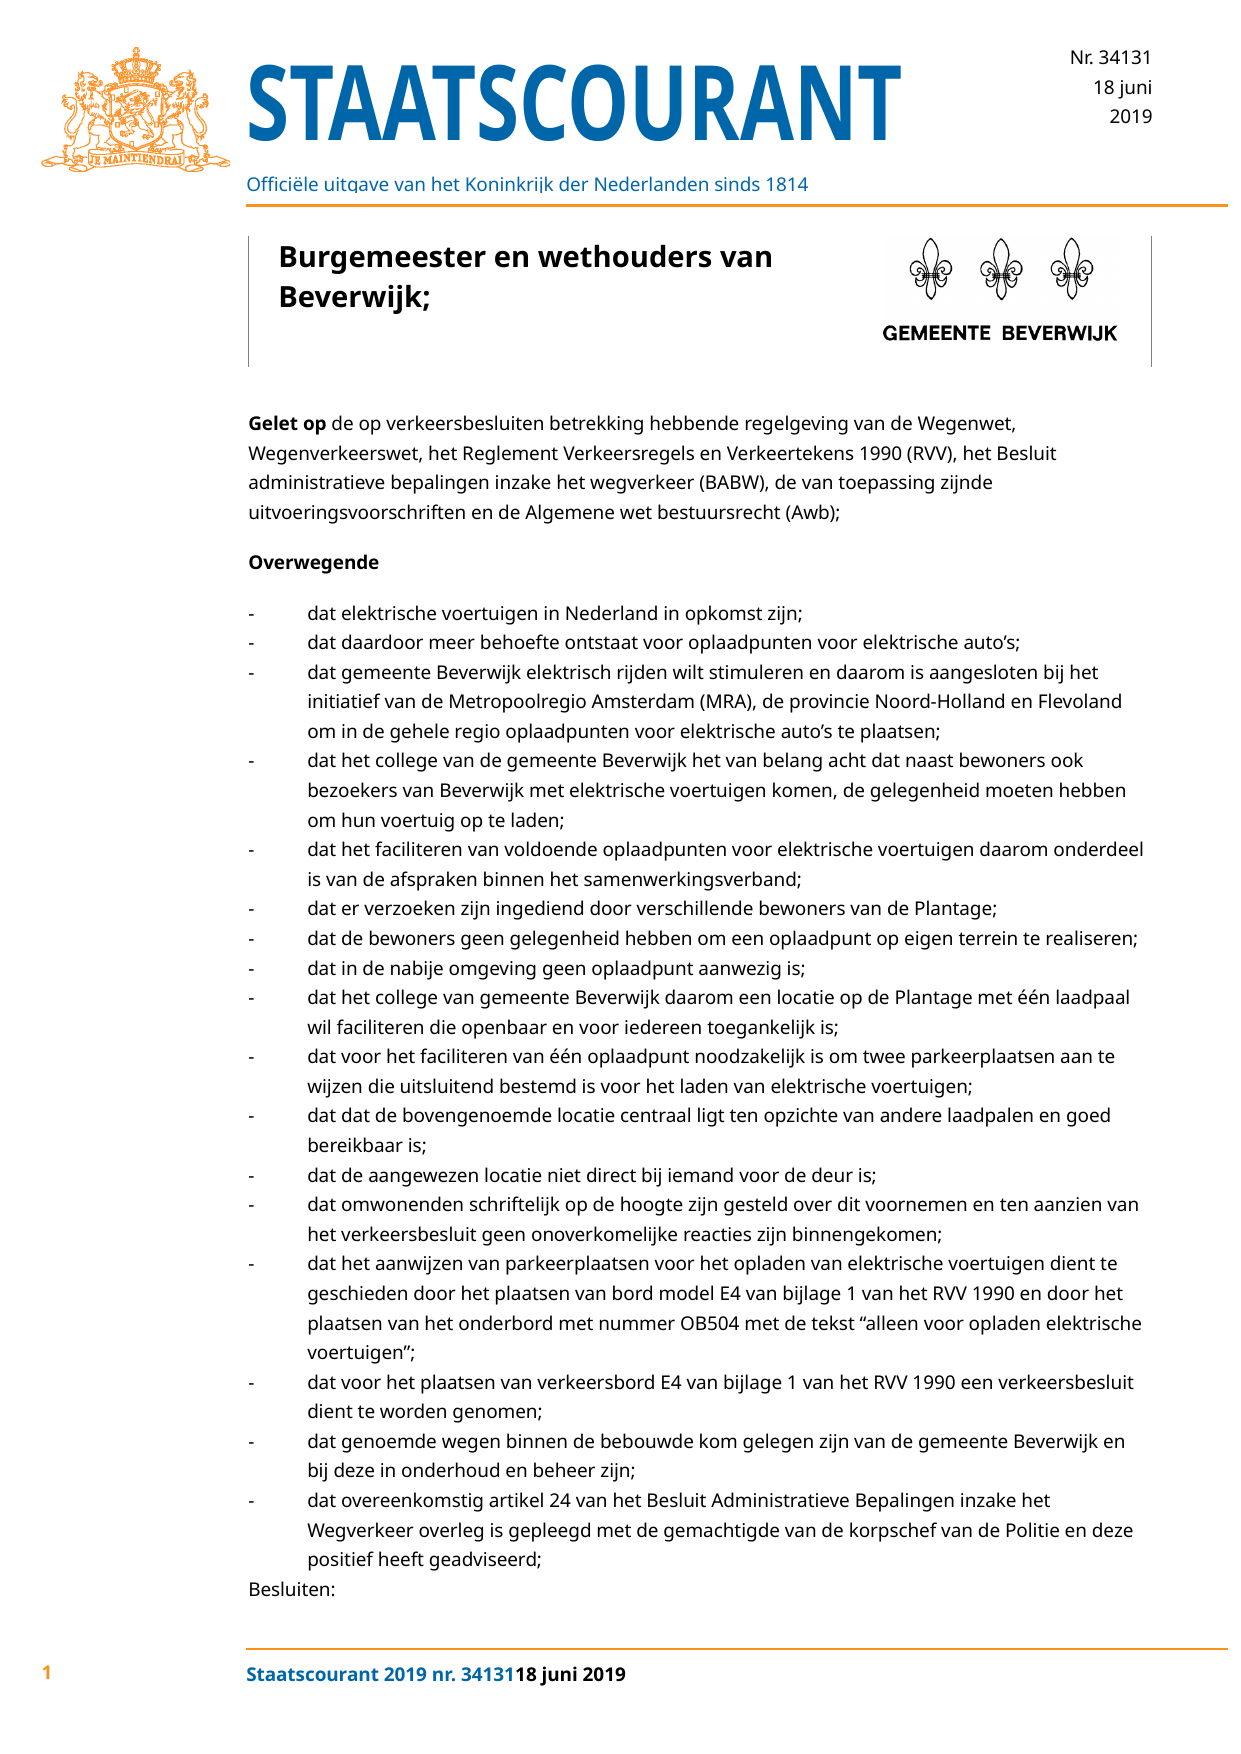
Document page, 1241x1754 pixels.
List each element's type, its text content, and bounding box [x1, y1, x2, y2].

list dat in de nabije omgeving geen oplaadpunt aanwezig is; [248, 955, 1152, 981]
picture [41, 47, 231, 172]
list dat overeenkomstig artikel 24 van het Besluit Administratieve Bepalingen inzake het Wegverkeer overleg is gepleegd met de gemachtigde van de korpschef van de Politie en deze positief heeft geadviseerd; [248, 1487, 1152, 1572]
list dat de aangewezen locatie niet direct bij iemand voor de deur is; [248, 1162, 1152, 1188]
text Gelet op de op verkeersbesluiten betrekking hebbende regelgeving van de Wegenwet, Wegenverkeerswet, het Reglement Verkeersregels en Verkeertekens 1990 (RVV), het Besluit administratieve bepalingen inzake het wegverkeer (BABW), de van toepassing zijnde uitvoeringsvoorschriften en de Algemene wet bestuursrecht (Awb); [248, 410, 1152, 525]
list dat genoemde wegen binnen de bebouwde kom gelegen zijn van de gemeente Beverwijk en bij deze in onderhoud en beheer zijn; [248, 1428, 1152, 1483]
list dat het college van de gemeente Beverwijk het van belang acht dat naast bewoners ook bezoekers van Beverwijk met elektrische voertuigen komen, de gelegenheid moeten hebben om hun voertuig op te laden; [248, 748, 1152, 833]
text Overwegende [248, 549, 1152, 575]
list dat de bewoners geen gelegenheid hebben om een oplaadpunt op eigen terrein te realiseren; [248, 925, 1152, 951]
list dat dat de bovengenoemde locatie centraal ligt ten opzichte van andere laadpalen en goed bereikbaar is; [248, 1103, 1152, 1158]
list dat voor het plaatsen van verkeersbord E4 van bijlage 1 van het RVV 1990 een verkeersbesluit dient te worden genomen; [248, 1369, 1152, 1424]
table_header [850, 236, 1151, 367]
list dat gemeente Beverwijk elektrisch rijden wilt stimuleren en daarom is aangesloten bij het initiatief van de Metropoolregio Amsterdam (MRA), de provincie Noord-Holland en Flevoland om in de gehele regio oplaadpunten voor elektrische auto’s te plaatsen; [248, 659, 1152, 744]
picture [882, 236, 1119, 342]
list dat het aanwijzen van parkeerplaatsen voor het opladen van elektrische voertuigen dient te geschieden door het plaatsen van bord model E4 van bijlage 1 van het RVV 1990 en door het plaatsen van het onderbord met nummer OB504 met de tekst “alleen voor opladen elektrische voertuigen”; [248, 1251, 1152, 1365]
list dat elektrische voertuigen in Nederland in opkomst zijn; [248, 600, 1152, 626]
list dat het faciliteren van voldoende oplaadpunten voor elektrische voertuigen daarom onderdeel is van de afspraken binnen het samenwerkingsverband; [248, 836, 1152, 892]
list dat omwonenden schriftelijk op de hoogte zijn gesteld over dit voornemen en ten aanzien van het verkeersbesluit geen onoverkomelijke reacties zijn binnengekomen; [248, 1191, 1152, 1247]
table_header Burgemeester en wethouders van Beverwijk; [249, 236, 850, 367]
list dat het college van gemeente Beverwijk daarom een locatie op de Plantage met één laadpaal wil faciliteren die openbaar en voor iedereen toegankelijk is; [248, 984, 1152, 1040]
list dat voor het faciliteren van één oplaadpunt noodzakelijk is om twee parkeerplaatsen aan te wijzen die uitsluitend bestemd is voor het laden van elektrische voertuigen; [248, 1043, 1152, 1099]
text Besluiten: [248, 1576, 1152, 1602]
list dat er verzoeken zijn ingediend door verschillende bewoners van de Plantage; [248, 896, 1152, 921]
list dat daardoor meer behoefte ontstaat voor oplaadpunten voor elektrische auto’s; [248, 629, 1152, 655]
